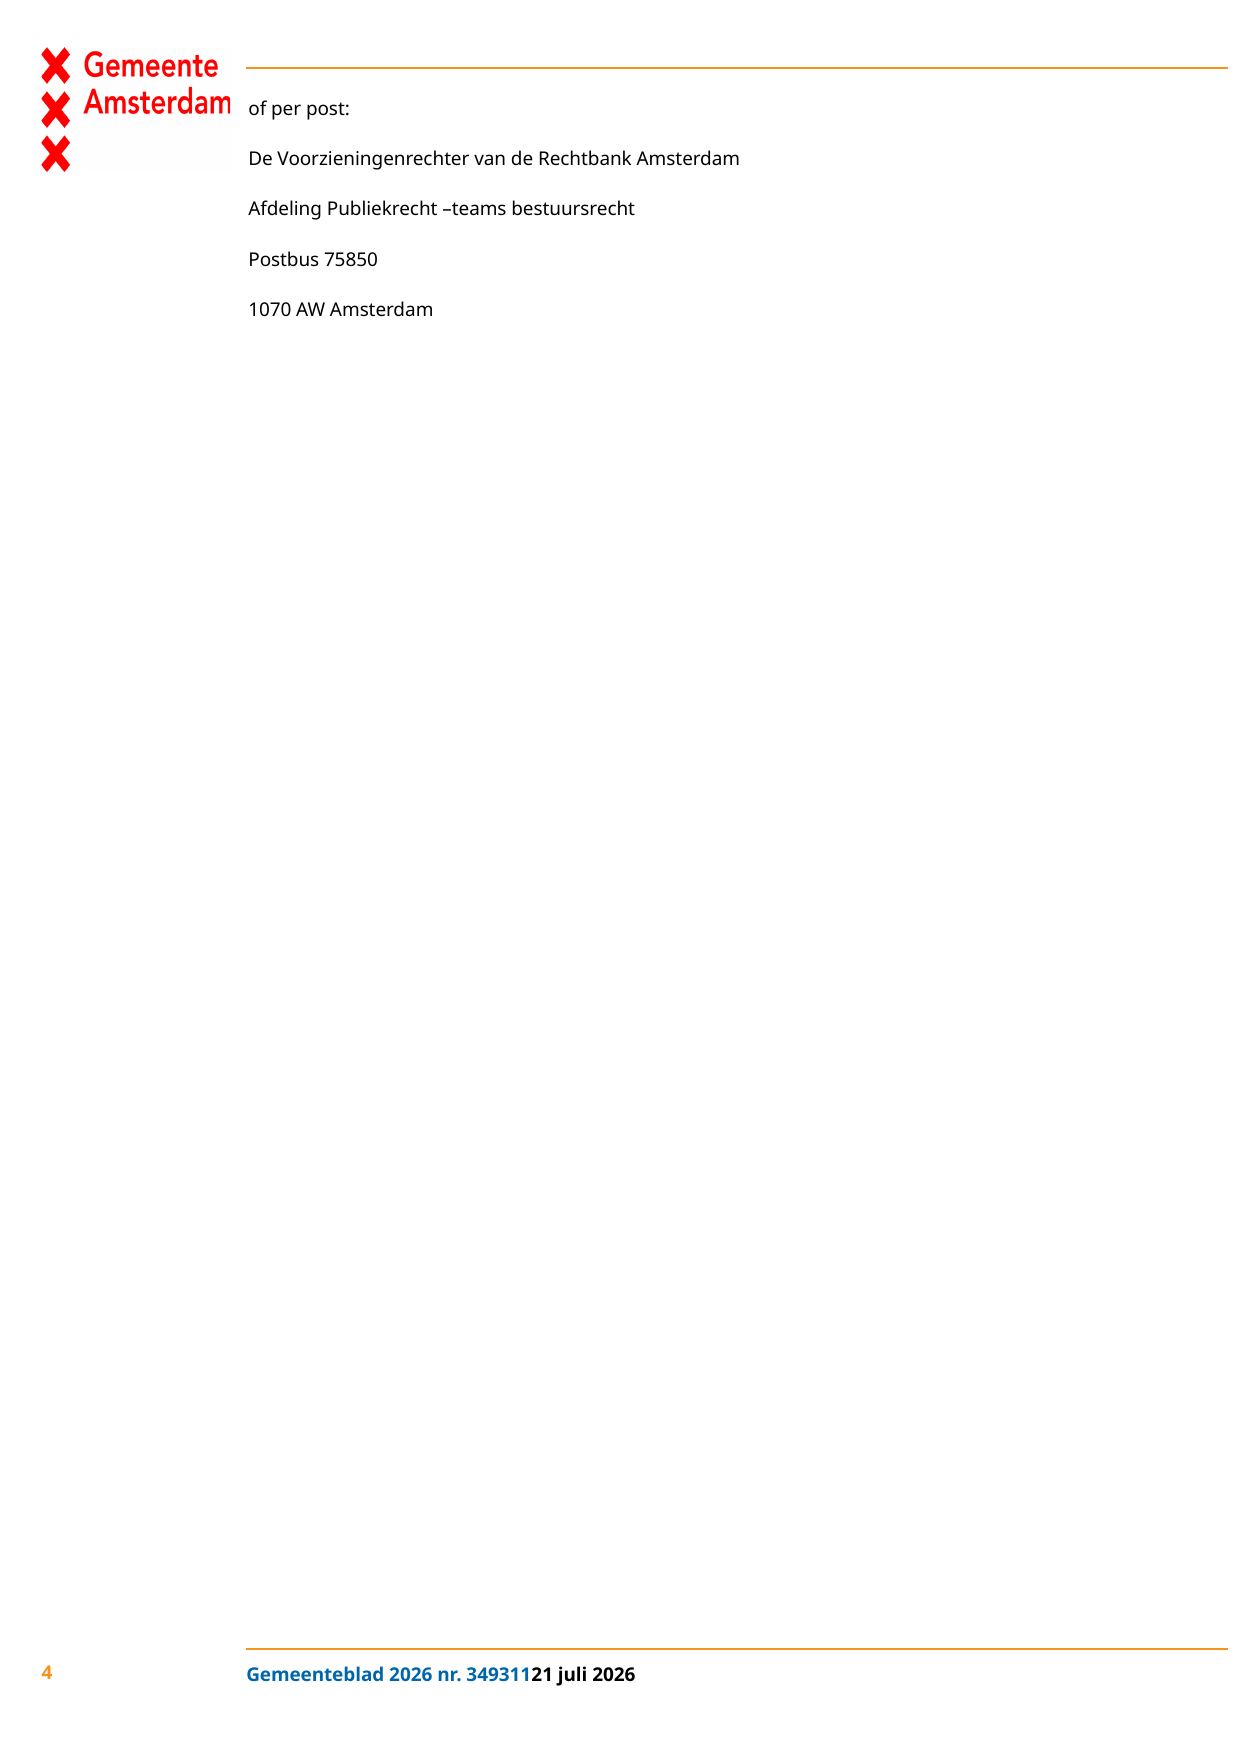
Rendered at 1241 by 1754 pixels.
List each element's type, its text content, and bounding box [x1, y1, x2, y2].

text 1070 AW Amsterdam [248, 296, 1152, 322]
text of per post: [248, 95, 1152, 121]
text Afdeling Publiekrecht –teams bestuursrecht [248, 196, 1152, 221]
text De Voorzieningenrechter van de Rechtbank Amsterdam [248, 145, 1152, 171]
picture [41, 47, 231, 172]
text Postbus 75850 [248, 246, 1152, 272]
